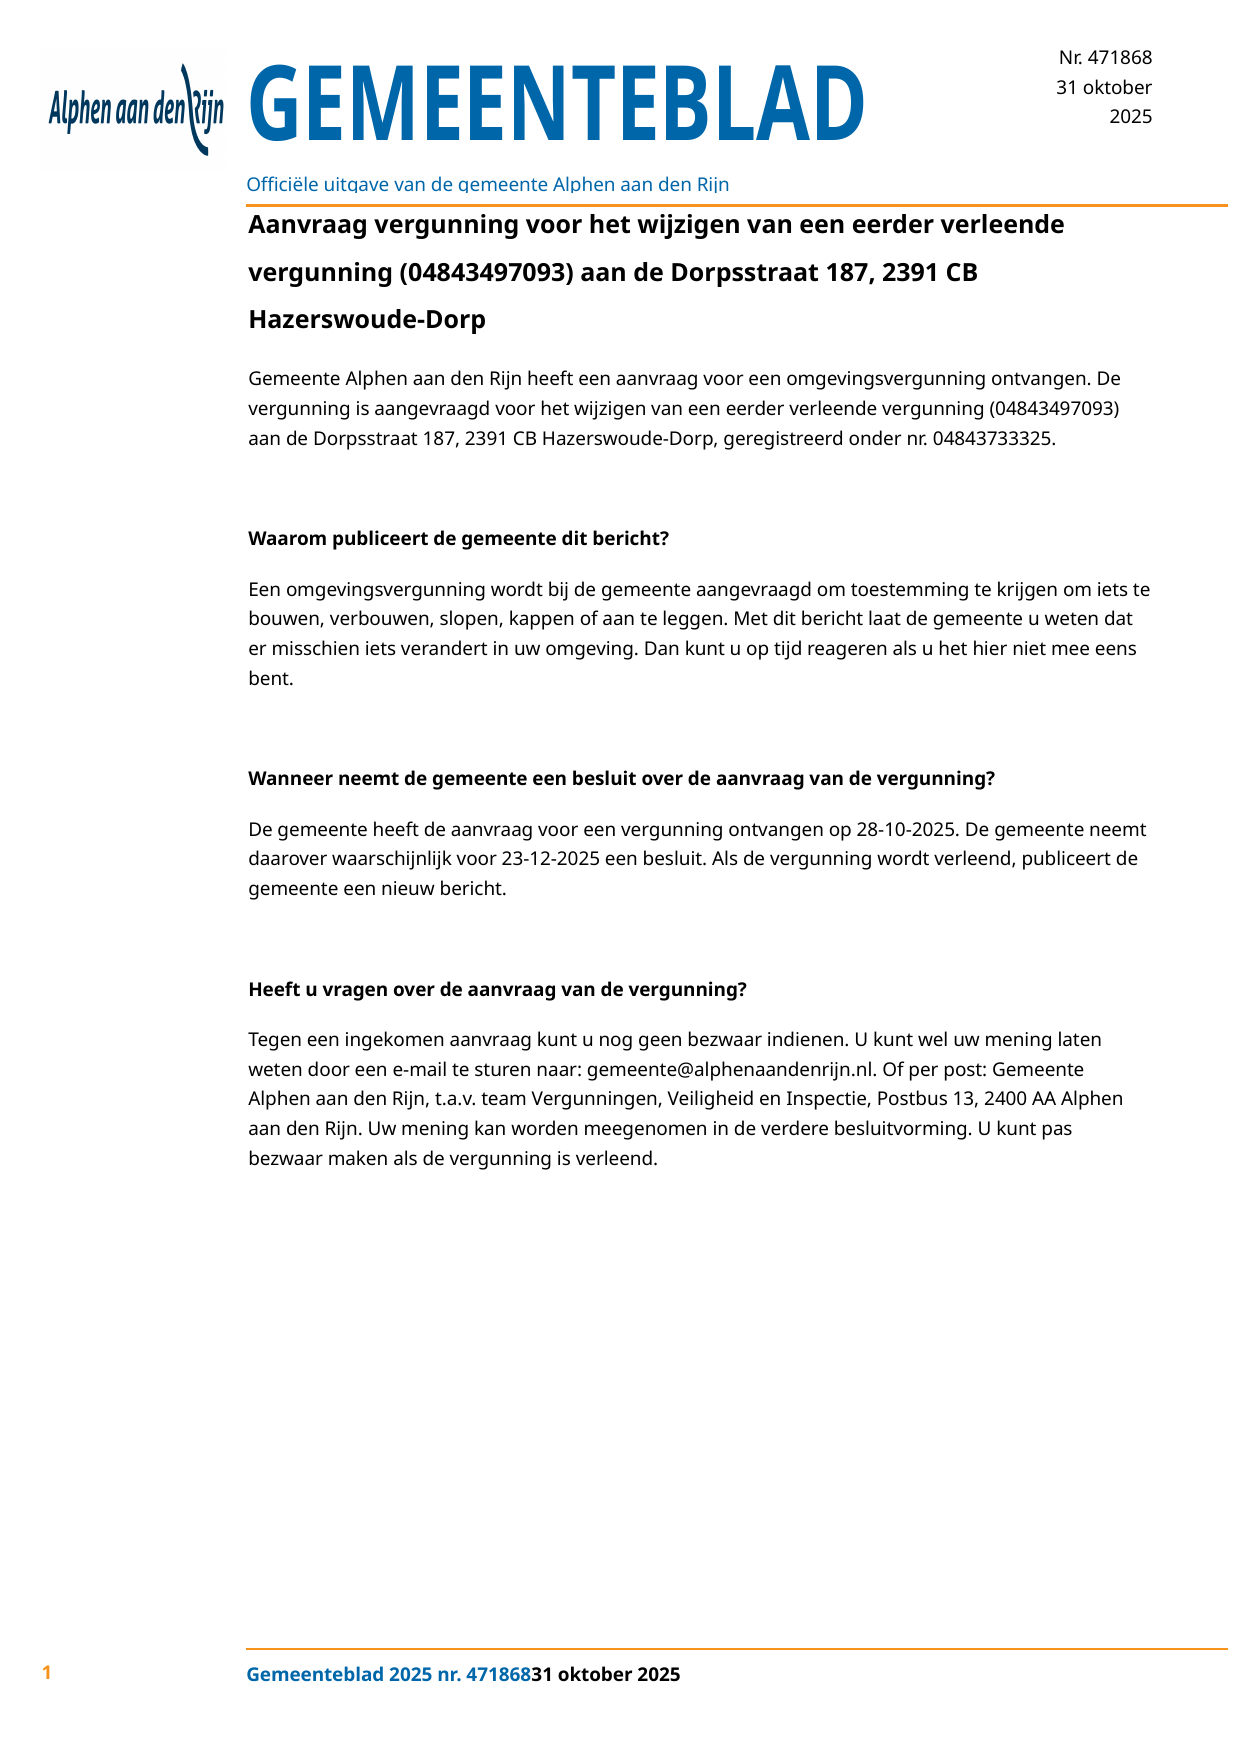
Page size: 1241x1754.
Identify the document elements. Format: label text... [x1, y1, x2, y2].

text Aanvraag vergunning voor het wijzigen van een eerder verleende vergunning (04843497093) aan de Dorpsstraat 187, 2391 CB Hazerswoude-Dorp [248, 207, 1152, 336]
text Wanneer neemt de gemeente een besluit over de aanvraag van de vergunning? [248, 766, 1152, 791]
text Gemeente Alphen aan den Rijn heeft een aanvraag voor een omgevingsvergunning ontvangen. De vergunning is aangevraagd voor het wijzigen van een eerder verleende vergunning (04843497093) aan de Dorpsstraat 187, 2391 CB Hazerswoude-Dorp, geregistreerd onder nr. 04843733325. [248, 366, 1152, 450]
text Tegen een ingekomen aanvraag kunt u nog geen bezwaar indienen. U kunt wel uw mening laten weten door een e-mail te sturen naar: gemeente@alphenaandenrijn.nl. Of per post: Gemeente Alphen aan den Rijn, t.a.v. team Vergunningen, Veiligheid en Inspectie, Postbus 13, 2400 AA Alphen aan den Rijn. Uw mening kan worden meegenomen in de verdere besluitvorming. U kunt pas bezwaar maken als de vergunning is verleend. [248, 1026, 1152, 1170]
picture [41, 47, 231, 172]
text Een omgevingsvergunning wordt bij de gemeente aangevraagd om toestemming te krijgen om iets te bouwen, verbouwen, slopen, kappen of aan te leggen. Met dit bericht laat de gemeente u weten dat er misschien iets verandert in uw omgeving. Dan kunt u op tijd reageren als u het hier niet mee eens bent. [248, 576, 1152, 690]
text Heeft u vragen over de aanvraag van de vergunning? [248, 976, 1152, 1002]
text Waarom publiceert de gemeente dit bericht? [248, 526, 1152, 551]
text De gemeente heeft de aanvraag voor een vergunning ontvangen op 28-10-2025. De gemeente neemt daarover waarschijnlijk voor 23-12-2025 een besluit. Als de vergunning wordt verleend, publiceert de gemeente een nieuw bericht. [248, 816, 1152, 901]
